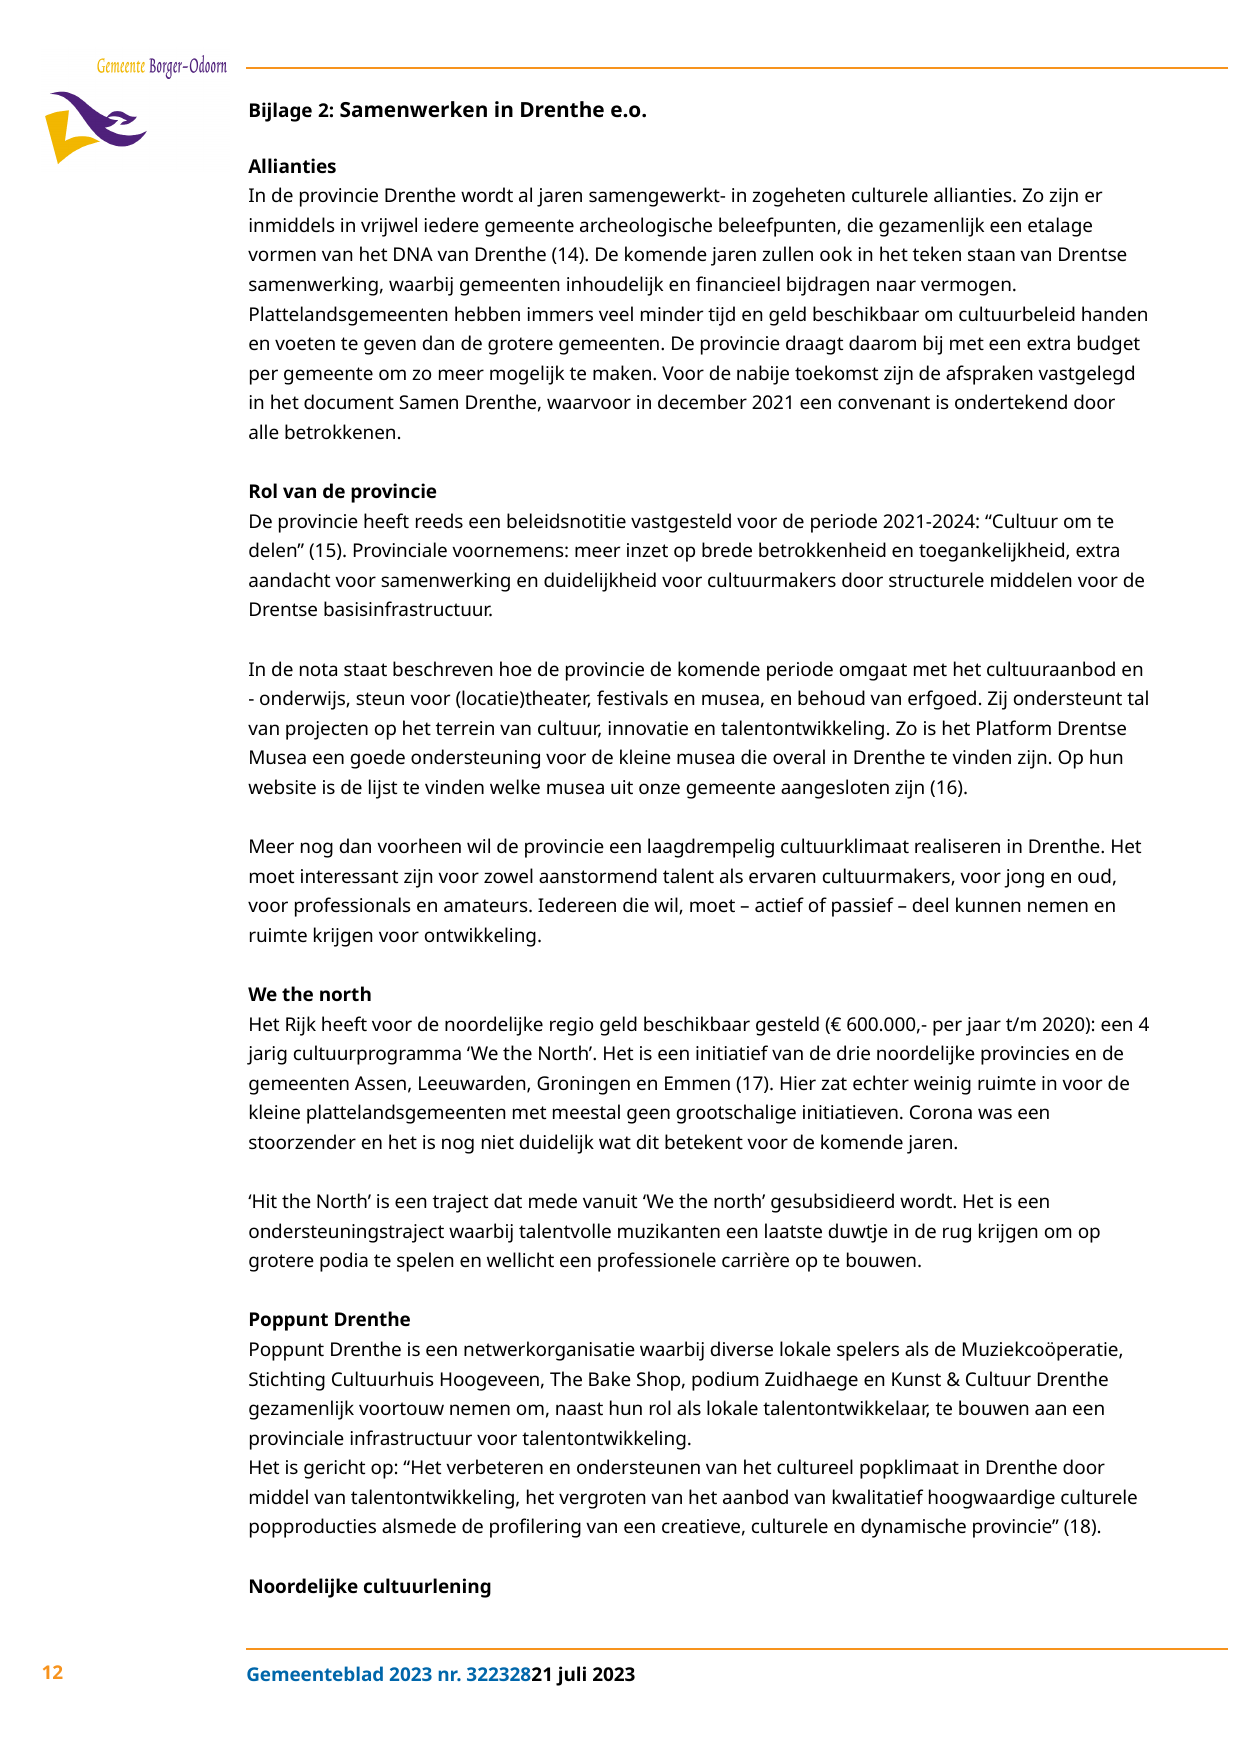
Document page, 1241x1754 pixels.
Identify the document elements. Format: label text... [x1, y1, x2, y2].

text In de nota staat beschreven hoe de provincie de komende periode omgaat met het cultuuraanbod en - onderwijs, steun voor (locatie)theater, festivals en musea, en behoud van erfgoed. Zij ondersteunt tal van projecten op het terrein van cultuur, innovatie en talentontwikkeling. Zo is het Platform Drentse Musea een goede ondersteuning voor de kleine musea die overal in Drenthe te vinden zijn. Op hun website is de lijst te vinden welke musea uit onze gemeente aangesloten zijn (16). [248, 656, 1152, 800]
text In de provincie Drenthe wordt al jaren samengewerkt- in zogeheten culturele allianties. Zo zijn er inmiddels in vrijwel iedere gemeente archeologische beleefpunten, die gezamenlijk een etalage vormen van het DNA van Drenthe (14). De komende jaren zullen ook in het teken staan van Drentse samenwerking, waarbij gemeenten inhoudelijk en financieel bijdragen naar vermogen. Plattelandsgemeenten hebben immers veel minder tijd en geld beschikbaar om cultuurbeleid handen en voeten te geven dan de grotere gemeenten. De provincie draagt daarom bij met een extra budget per gemeente om zo meer mogelijk te maken. Voor de nabije toekomst zijn de afspraken vastgelegd in het document Samen Drenthe, waarvoor in december 2021 een convenant is ondertekend door alle betrokkenen. [248, 182, 1152, 445]
text We the north [248, 981, 1152, 1007]
text De provincie heeft reeds een beleidsnotitie vastgesteld voor de periode 2021-2024: “Cultuur om te delen” (15). Provinciale voornemens: meer inzet op brede betrokkenheid en toegankelijkheid, extra aandacht voor samenwerking en duidelijkheid voor cultuurmakers door structurele middelen voor de Drentse basisinfrastructuur. [248, 508, 1152, 622]
text Het Rijk heeft voor de noordelijke regio geld beschikbaar gesteld (€ 600.000,- per jaar t/m 2020): een 4 jarig cultuurprogramma ‘We the North’. Het is een initiatief van de drie noordelijke provincies en de gemeenten Assen, Leeuwarden, Groningen en Emmen (17). Hier zat echter weinig ruimte in voor de kleine plattelandsgemeenten met meestal geen grootschalige initiatieven. Corona was een stoorzender en het is nog niet duidelijk wat dit betekent voor de komende jaren. [248, 1011, 1152, 1155]
text Poppunt Drenthe is een netwerkorganisatie waarbij diverse lokale spelers als de Muziekcoöperatie, Stichting Cultuurhuis Hoogeveen, The Bake Shop, podium Zuidhaege en Kunst & Cultuur Drenthe gezamenlijk voortouw nemen om, naast hun rol als lokale talentontwikkelaar, te bouwen aan een provinciale infrastructuur voor talentontwikkeling. [248, 1336, 1152, 1451]
text Het is gericht op: “Het verbeteren en ondersteunen van het cultureel popklimaat in Drenthe door middel van talentontwikkeling, het vergroten van het aanbod van kwalitatief hoogwaardige culturele popproducties alsmede de profilering van een creatieve, culturele en dynamische provincie” (18). [248, 1454, 1152, 1539]
text Rol van de provincie [248, 478, 1152, 504]
text Meer nog dan voorheen wil de provincie een laagdrempelig cultuurklimaat realiseren in Drenthe. Het moet interessant zijn voor zowel aanstormend talent als ervaren cultuurmakers, voor jong en oud, voor professionals en amateurs. Iedereen die wil, moet – actief of passief – deel kunnen nemen en ruimte krijgen voor ontwikkeling. [248, 833, 1152, 948]
picture [41, 47, 231, 172]
text ‘Hit the North’ is een traject dat mede vanuit ‘We the north’ gesubsidieerd wordt. Het is een ondersteuningstraject waarbij talentvolle muzikanten een laatste duwtje in de rug krijgen om op grotere podia te spelen en wellicht een professionele carrière op te bouwen. [248, 1188, 1152, 1273]
text Poppunt Drenthe [248, 1307, 1152, 1332]
text Bijlage 2: Samenwerken in Drenthe e.o. [248, 95, 1152, 123]
text Allianties [248, 153, 1152, 179]
text Noordelijke cultuurlening [248, 1573, 1152, 1599]
